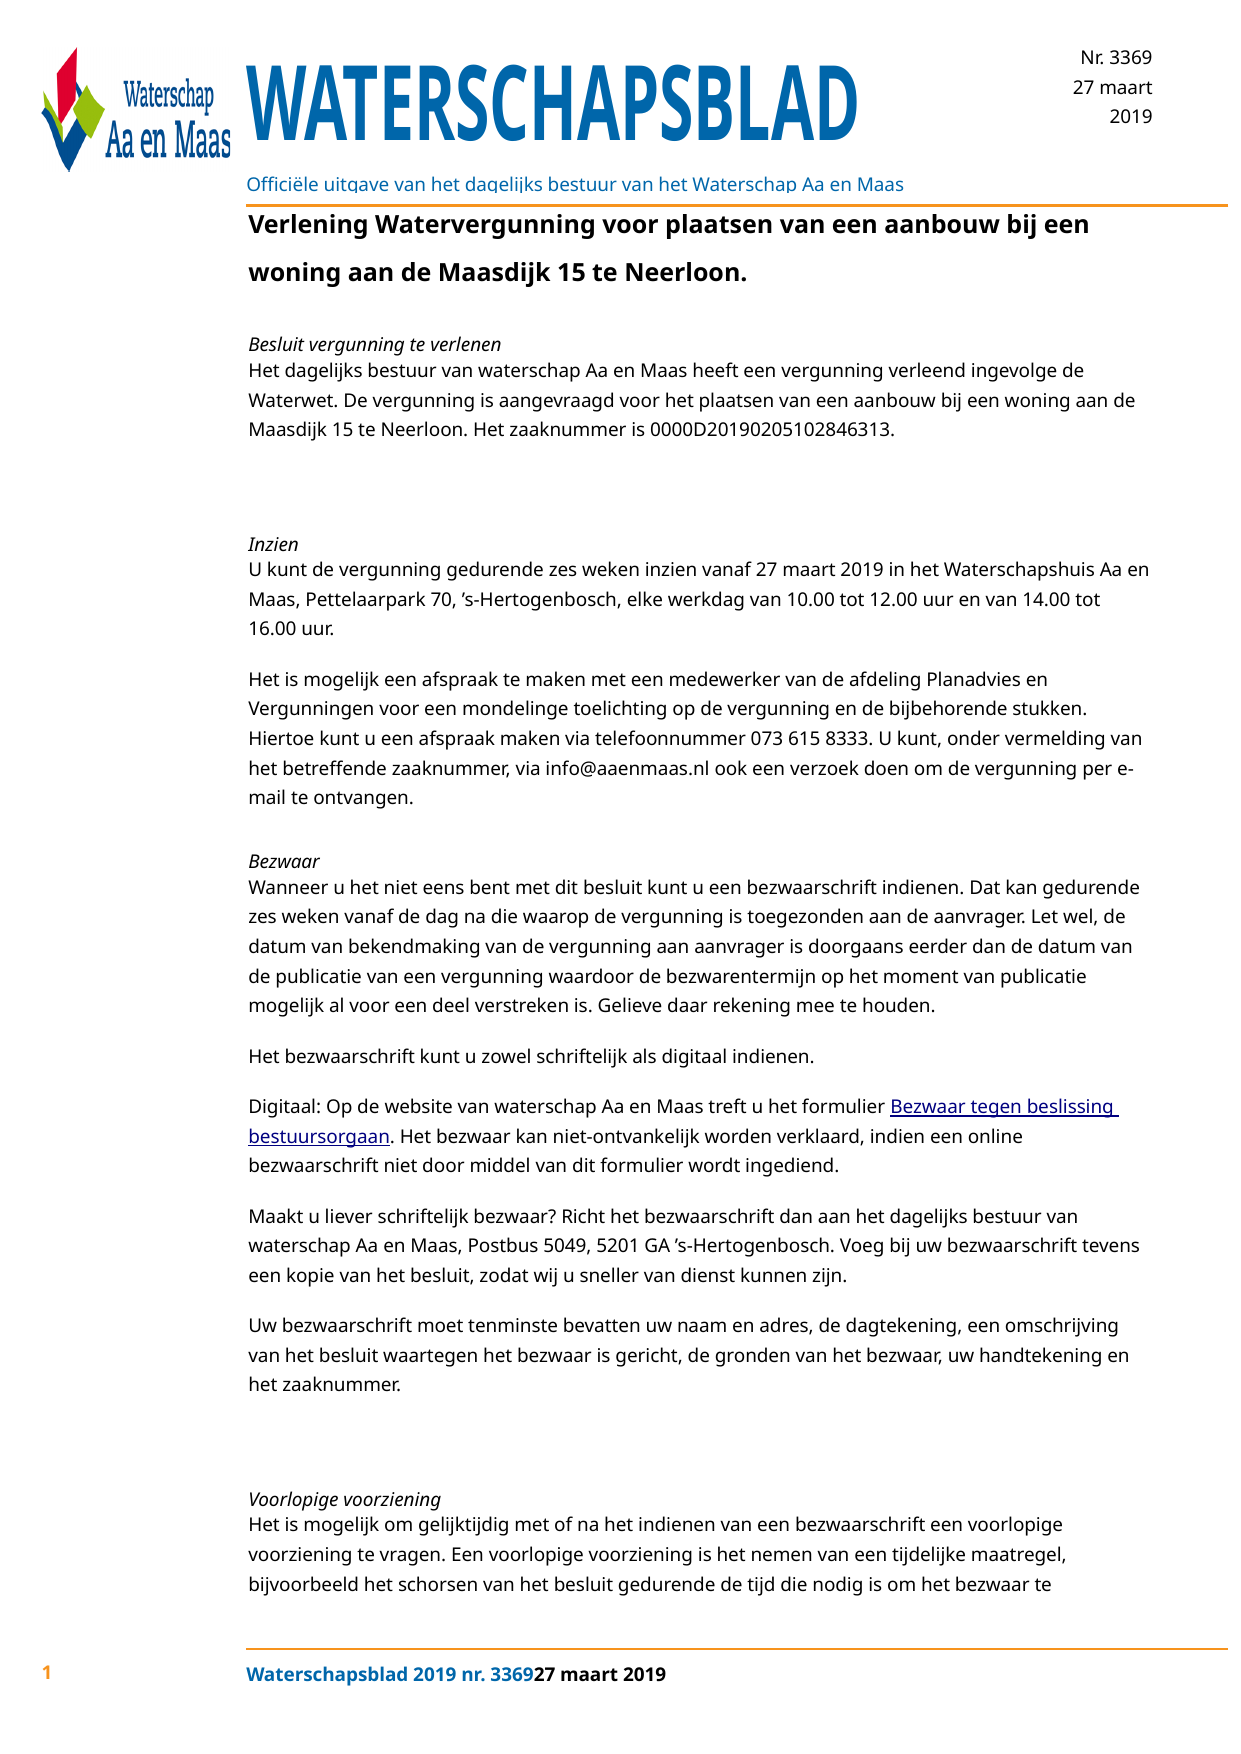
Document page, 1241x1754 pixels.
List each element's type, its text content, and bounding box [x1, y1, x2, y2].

text Inzien [248, 531, 1152, 556]
text Het is mogelijk een afspraak te maken met een medewerker van de afdeling Planadvies en Vergunningen voor een mondelinge toelichting op de vergunning en de bijbehorende stukken. Hiertoe kunt u een afspraak maken via telefoonnummer 073 615 8333. U kunt, onder vermelding van het betreffende zaaknummer, via info@aaenmaas.nl ook een verzoek doen om de vergunning per e-mail te ontvangen. [248, 666, 1152, 810]
text Wanneer u het niet eens bent met dit besluit kunt u een bezwaarschrift indienen. Dat kan gedurende zes weken vanaf de dag na die waarop de vergunning is toegezonden aan de aanvrager. Let wel, de datum van bekendmaking van de vergunning aan aanvrager is doorgaans eerder dan de datum van de publicatie van een vergunning waardoor de bezwarentermijn op het moment van publicatie mogelijk al voor een deel verstreken is. Gelieve daar rekening mee te houden. [248, 874, 1152, 1018]
picture [41, 47, 231, 172]
text Uw bezwaarschrift moet tenminste bevatten uw naam en adres, de dagtekening, een omschrijving van het besluit waartegen het bezwaar is gericht, de gronden van het bezwaar, uw handtekening en het zaaknummer. [248, 1312, 1152, 1397]
text U kunt de vergunning gedurende zes weken inzien vanaf 27 maart 2019 in het Waterschapshuis Aa en Maas, Pettelaarpark 70, ’s-Hertogenbosch, elke werkdag van 10.00 tot 12.00 uur en van 14.00 tot 16.00 uur. [248, 556, 1152, 641]
text Het is mogelijk om gelijktijdig met of na het indienen van een bezwaarschrift een voorlopige voorziening te vragen. Een voorlopige voorziening is het nemen van een tijdelijke maatregel, bijvoorbeeld het schorsen van het besluit gedurende de tijd die nodig is om het bezwaar te [248, 1512, 1152, 1597]
text Het dagelijks bestuur van waterschap Aa en Maas heeft een vergunning verleend ingevolge de Waterwet. De vergunning is aangevraagd voor het plaatsen van een aanbouw bij een woning aan de Maasdijk 15 te Neerloon. Het zaaknummer is 0000D20190205102846313. [248, 357, 1152, 442]
text Digitaal: Op de website van waterschap Aa en Maas treft u het formulier Bezwaar tegen beslissing bestuursorgaan. Het bezwaar kan niet-ontvankelijk worden verklaard, indien een online bezwaarschrift niet door middel van dit formulier wordt ingediend. [248, 1093, 1152, 1178]
text Verlening Watervergunning voor plaatsen van een aanbouw bij een woning aan de Maasdijk 15 te Neerloon. [248, 207, 1152, 288]
text Het bezwaarschrift kunt u zowel schriftelijk als digitaal indienen. [248, 1043, 1152, 1068]
text Bezwaar [248, 848, 1152, 874]
text Voorlopige voorziening [248, 1486, 1152, 1512]
text Maakt u liever schriftelijk bezwaar? Richt het bezwaarschrift dan aan het dagelijks bestuur van waterschap Aa en Maas, Postbus 5049, 5201 GA ’s-Hertogenbosch. Voeg bij uw bezwaarschrift tevens een kopie van het besluit, zodat wij u sneller van dienst kunnen zijn. [248, 1203, 1152, 1288]
text Besluit vergunning te verlenen [248, 331, 1152, 357]
